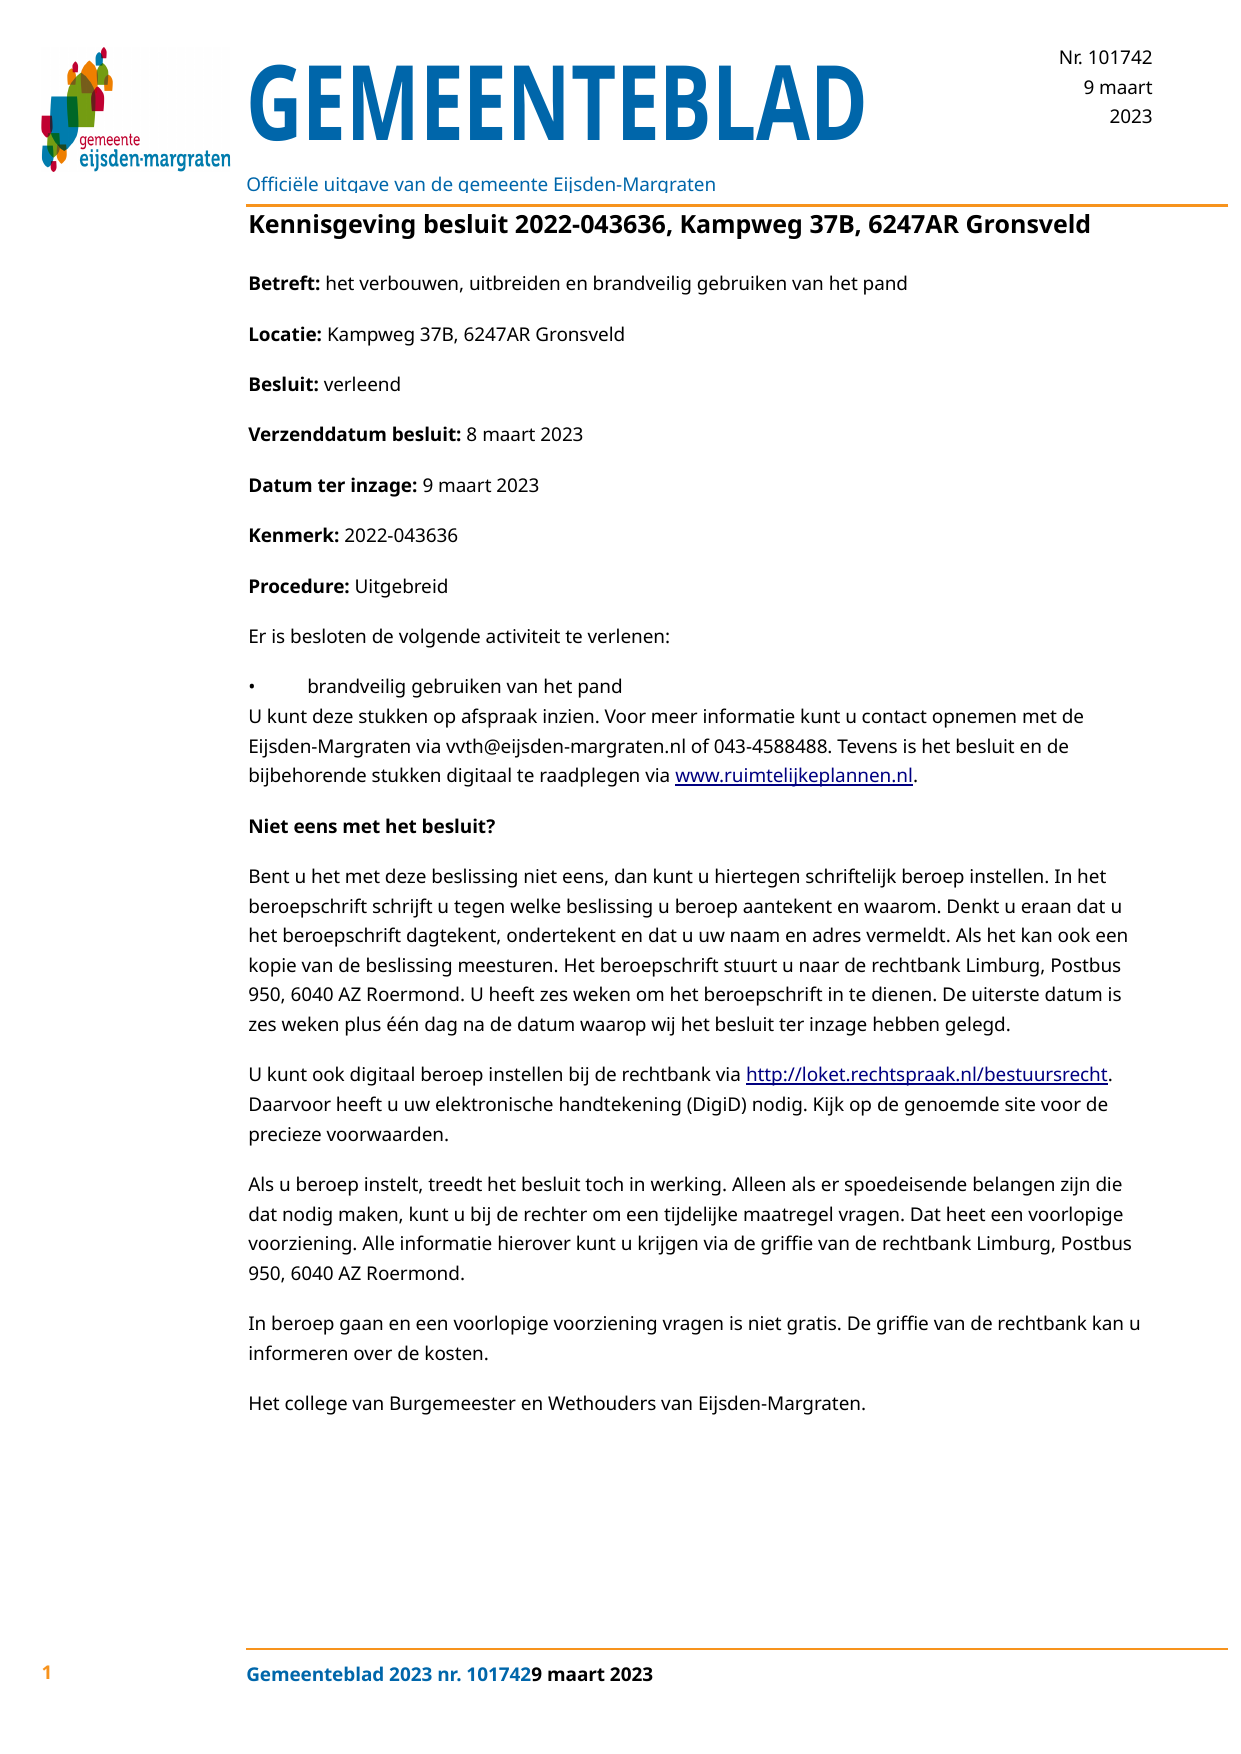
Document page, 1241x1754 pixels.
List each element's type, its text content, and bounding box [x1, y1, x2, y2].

text Kennisgeving besluit 2022-043636, Kampweg 37B, 6247AR Gronsveld [248, 207, 1152, 241]
text Het college van Burgemeester en Wethouders van Eijsden-Margraten. [248, 1390, 1152, 1416]
picture [41, 47, 231, 172]
list brandveilig gebruiken van het pand [248, 674, 1152, 699]
text Er is besloten de volgende activiteit te verlenen: [248, 623, 1152, 649]
text Als u beroep instelt, treedt het besluit toch in werking. Alleen als er spoedeisende belangen zijn die dat nodig maken, kunt u bij de rechter om een tijdelijke maatregel vragen. Dat heet een voorlopige voorziening. Alle informatie hierover kunt u krijgen via de griffie van de rechtbank Limburg, Postbus 950, 6040 AZ Roermond. [248, 1171, 1152, 1286]
text U kunt ook digitaal beroep instellen bij de rechtbank via http://loket.rechtspraak.nl/bestuursrecht. Daarvoor heeft u uw elektronische handtekening (DigiD) nodig. Kijk op de genoemde site voor de precieze voorwaarden. [248, 1062, 1152, 1146]
text Besluit: verleend [248, 371, 1152, 397]
text In beroep gaan en een voorlopige voorziening vragen is niet gratis. De griffie van de rechtbank kan u informeren over de kosten. [248, 1310, 1152, 1366]
text Niet eens met het besluit? [248, 813, 1152, 838]
text Procedure: Uitgebreid [248, 573, 1152, 598]
text Verzenddatum besluit: 8 maart 2023 [248, 422, 1152, 447]
text Bent u het met deze beslissing niet eens, dan kunt u hiertegen schriftelijk beroep instellen. In het beroepschrift schrijft u tegen welke beslissing u beroep aantekent en waarom. Denkt u eraan dat u het beroepschrift dagtekent, ondertekent en dat u uw naam en adres vermeldt. Als het kan ook een kopie van de beslissing meesturen. Het beroepschrift stuurt u naar de rechtbank Limburg, Postbus 950, 6040 AZ Roermond. U heeft zes weken om het beroepschrift in te dienen. De uiterste datum is zes weken plus één dag na de datum waarop wij het besluit ter inzage hebben gelegd. [248, 863, 1152, 1037]
text Datum ter inzage: 9 maart 2023 [248, 472, 1152, 498]
text Kenmerk: 2022-043636 [248, 522, 1152, 548]
text U kunt deze stukken op afspraak inzien. Voor meer informatie kunt u contact opnemen met de Eijsden-Margraten via vvth@eijsden-margraten.nl of 043-4588488. Tevens is het besluit en de bijbehorende stukken digitaal te raadplegen via www.ruimtelijkeplannen.nl. [248, 703, 1152, 788]
text Locatie: Kampweg 37B, 6247AR Gronsveld [248, 321, 1152, 346]
text Betreft: het verbouwen, uitbreiden en brandveilig gebruiken van het pand [248, 270, 1152, 296]
